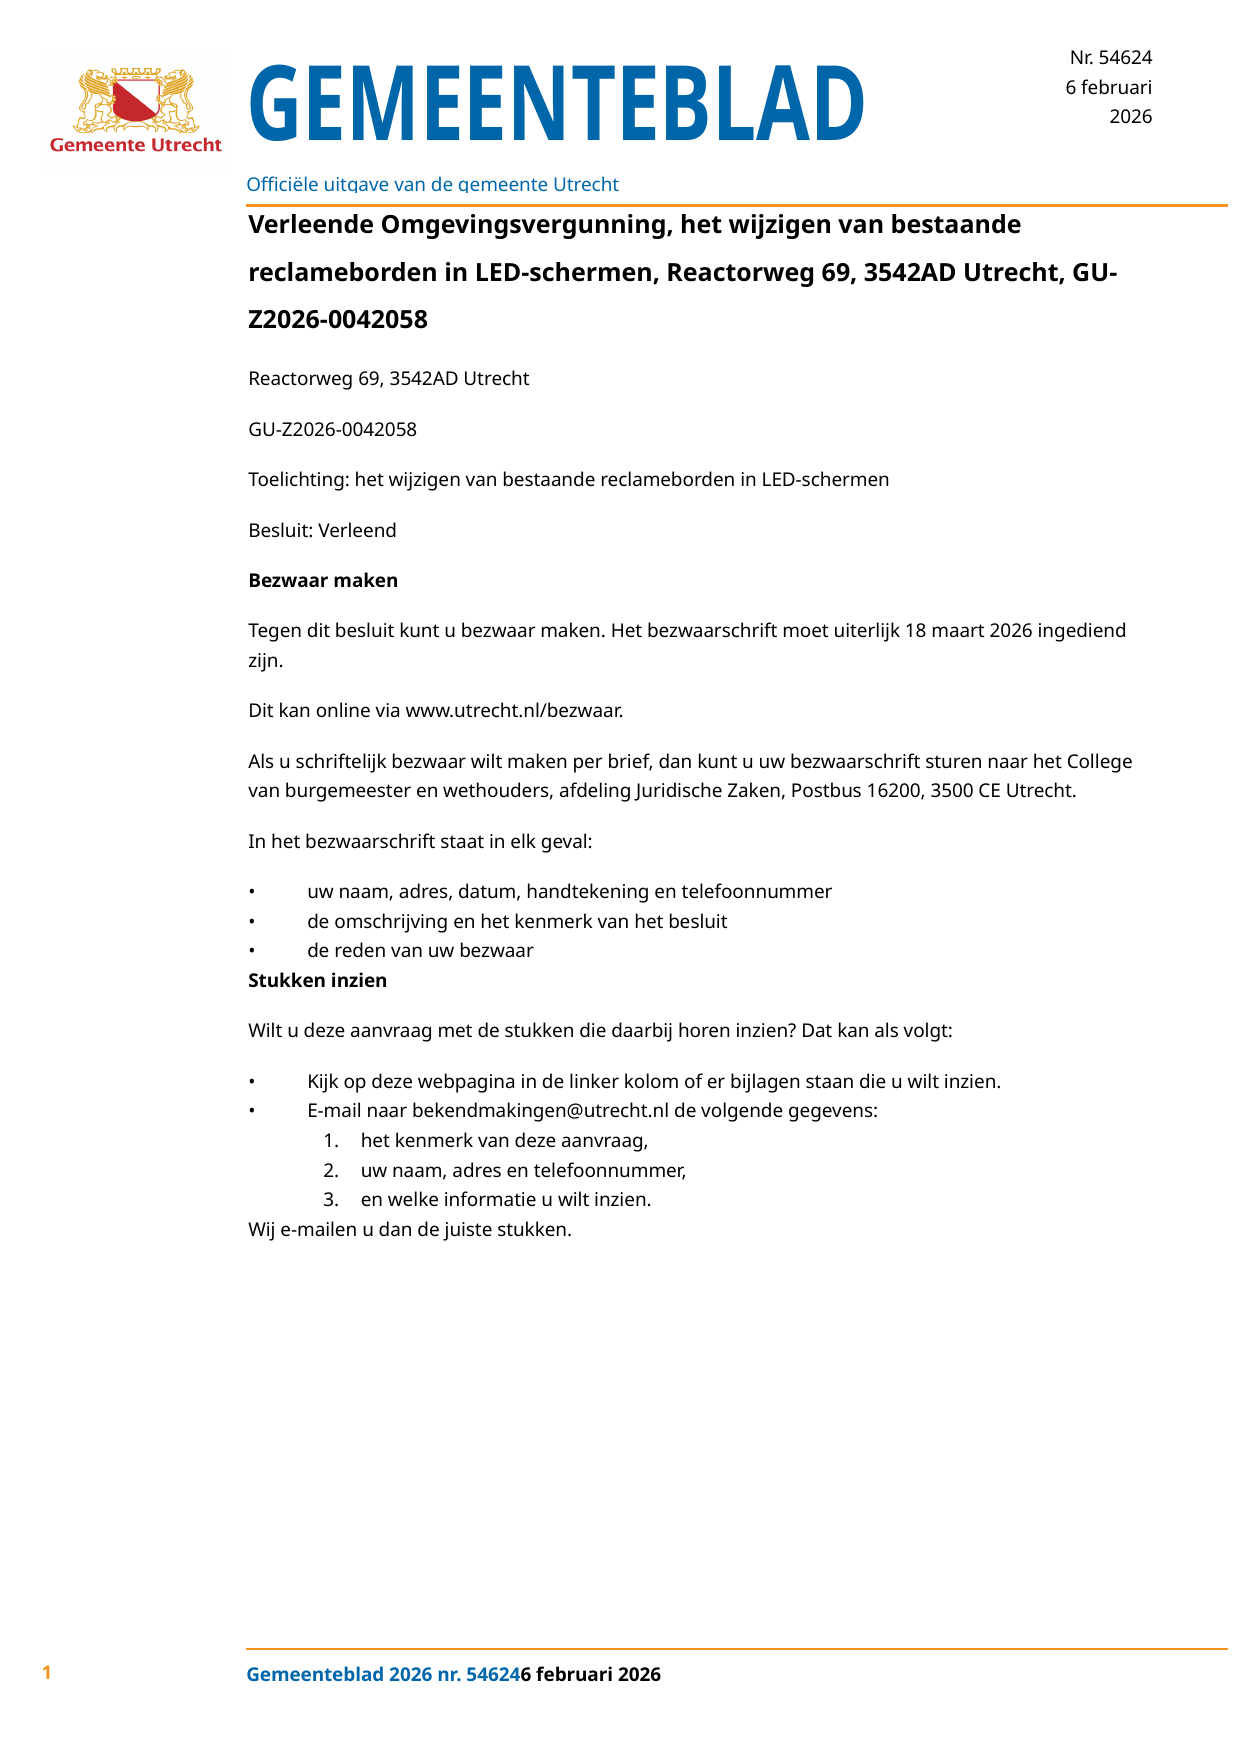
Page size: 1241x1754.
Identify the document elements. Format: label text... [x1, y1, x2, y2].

text GU-Z2026-0042058 [248, 416, 1152, 442]
text Bezwaar maken [248, 567, 1152, 593]
list Kijk op deze webpagina in de linker kolom of er bijlagen staan die u wilt inzien. [248, 1068, 1152, 1094]
text Tegen dit besluit kunt u bezwaar maken. Het bezwaarschrift moet uiterlijk 18 maart 2026 ingediend zijn. [248, 618, 1152, 673]
text Dit kan online via www.utrecht.nl/bezwaar. [248, 698, 1152, 723]
text Besluit: Verleend [248, 517, 1152, 542]
text Wilt u deze aanvraag met de stukken die daarbij horen inzien? Dat kan als volgt: [248, 1018, 1152, 1043]
text Wij e-mailen u dan de juiste stukken. [248, 1216, 1152, 1242]
picture [41, 47, 231, 172]
list de reden van uw bezwaar [248, 938, 1152, 963]
text Verleende Omgevingsvergunning, het wijzigen van bestaande reclameborden in LED-schermen, Reactorweg 69, 3542AD Utrecht, GU-Z2026-0042058 [248, 207, 1152, 336]
list het kenmerk van deze aanvraag, [323, 1127, 1152, 1153]
text Reactorweg 69, 3542AD Utrecht [248, 366, 1152, 391]
list en welke informatie u wilt inzien. [323, 1186, 1152, 1212]
list de omschrijving en het kenmerk van het besluit [248, 908, 1152, 934]
text Stukken inzien [248, 967, 1152, 993]
list uw naam, adres en telefoonnummer, [323, 1157, 1152, 1182]
text In het bezwaarschrift staat in elk geval: [248, 828, 1152, 854]
text Als u schriftelijk bezwaar wilt maken per brief, dan kunt u uw bezwaarschrift sturen naar het College van burgemeester en wethouders, afdeling Juridische Zaken, Postbus 16200, 3500 CE Utrecht. [248, 748, 1152, 803]
list E-mail naar bekendmakingen@utrecht.nl de volgende gegevens: [248, 1098, 1152, 1123]
list uw naam, adres, datum, handtekening en telefoonnummer [248, 878, 1152, 904]
text Toelichting: het wijzigen van bestaande reclameborden in LED-schermen [248, 466, 1152, 492]
